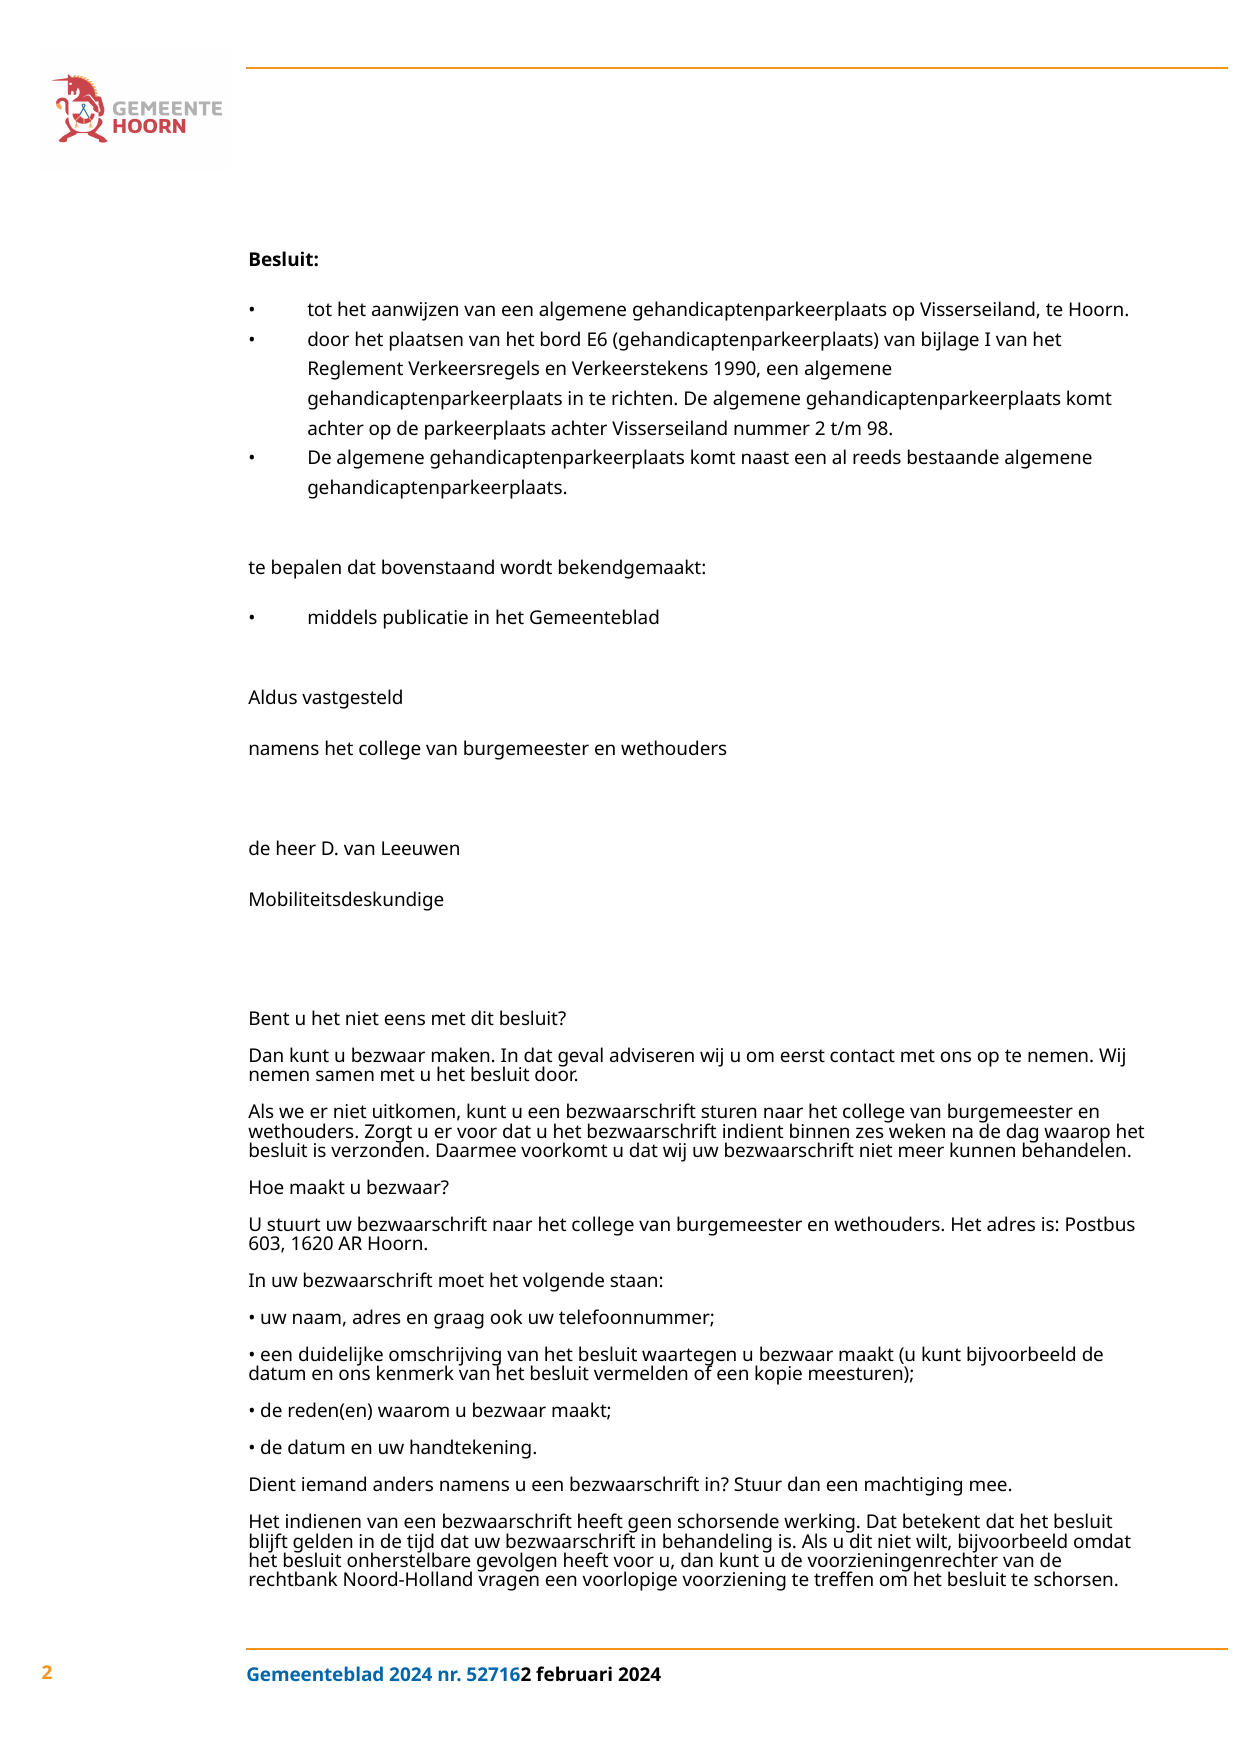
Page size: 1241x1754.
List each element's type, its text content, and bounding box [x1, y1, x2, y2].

text Aldus vastgesteld [248, 684, 1152, 710]
text te bepalen dat bovenstaand wordt bekendgemaakt: [248, 554, 1152, 580]
text • de datum en uw handtekening. [248, 1439, 1152, 1459]
text U stuurt uw bezwaarschrift naar het college van burgemeester en wethouders. Het adres is: Postbus 603, 1620 AR Hoorn. [248, 1216, 1152, 1254]
text Dan kunt u bezwaar maken. In dat geval adviseren wij u om eerst contact met ons op te nemen. Wij nemen samen met u het besluit door. [248, 1047, 1152, 1086]
text • een duidelijke omschrijving van het besluit waartegen u bezwaar maakt (u kunt bijvoorbeeld de datum en ons kenmerk van het besluit vermelden of een kopie meesturen); [248, 1346, 1152, 1385]
text Dient iemand anders namens u een bezwaarschrift in? Stuur dan een machtiging mee. [248, 1476, 1152, 1496]
text Het indienen van een bezwaarschrift heeft geen schorsende werking. Dat betekent dat het besluit blijft gelden in de tijd dat uw bezwaarschrift in behandeling is. Als u dit niet wilt, bijvoorbeeld omdat het besluit onherstelbare gevolgen heeft voor u, dan kunt u de voorzieningenrechter van de rechtbank Noord-Holland vragen een voorlopige voorziening te treffen om het besluit te schorsen. [248, 1513, 1152, 1590]
picture [41, 47, 231, 172]
text • de reden(en) waarom u bezwaar maakt; [248, 1402, 1152, 1422]
text Bent u het niet eens met dit besluit? [248, 1010, 1152, 1029]
text • uw naam, adres en graag ook uw telefoonnummer; [248, 1309, 1152, 1328]
text Hoe maakt u bezwaar? [248, 1179, 1152, 1198]
list door het plaatsen van het bord E6 (gehandicaptenparkeerplaats) van bijlage I van het Reglement Verkeersregels en Verkeerstekens 1990, een algemene gehandicaptenparkeerplaats in te richten. De algemene gehandicaptenparkeerplaats komt achter op de parkeerplaats achter Visserseiland nummer 2 t/m 98. [248, 326, 1152, 441]
text Mobiliteitsdeskundige [248, 886, 1152, 912]
text namens het college van burgemeester en wethouders [248, 735, 1152, 761]
list middels publicatie in het Gemeenteblad [248, 604, 1152, 630]
text Als we er niet uitkomen, kunt u een bezwaarschrift sturen naar het college van burgemeester en wethouders. Zorgt u er voor dat u het bezwaarschrift indient binnen zes weken na de dag waarop het besluit is verzonden. Daarmee voorkomt u dat wij uw bezwaarschrift niet meer kunnen behandelen. [248, 1103, 1152, 1161]
text de heer D. van Leeuwen [248, 836, 1152, 861]
list tot het aanwijzen van een algemene gehandicaptenparkeerplaats op Visserseiland, te Hoorn. [248, 296, 1152, 322]
text In uw bezwaarschrift moet het volgende staan: [248, 1272, 1152, 1291]
text Besluit: [248, 246, 1152, 272]
list De algemene gehandicaptenparkeerplaats komt naast een al reeds bestaande algemene gehandicaptenparkeerplaats. [248, 444, 1152, 500]
